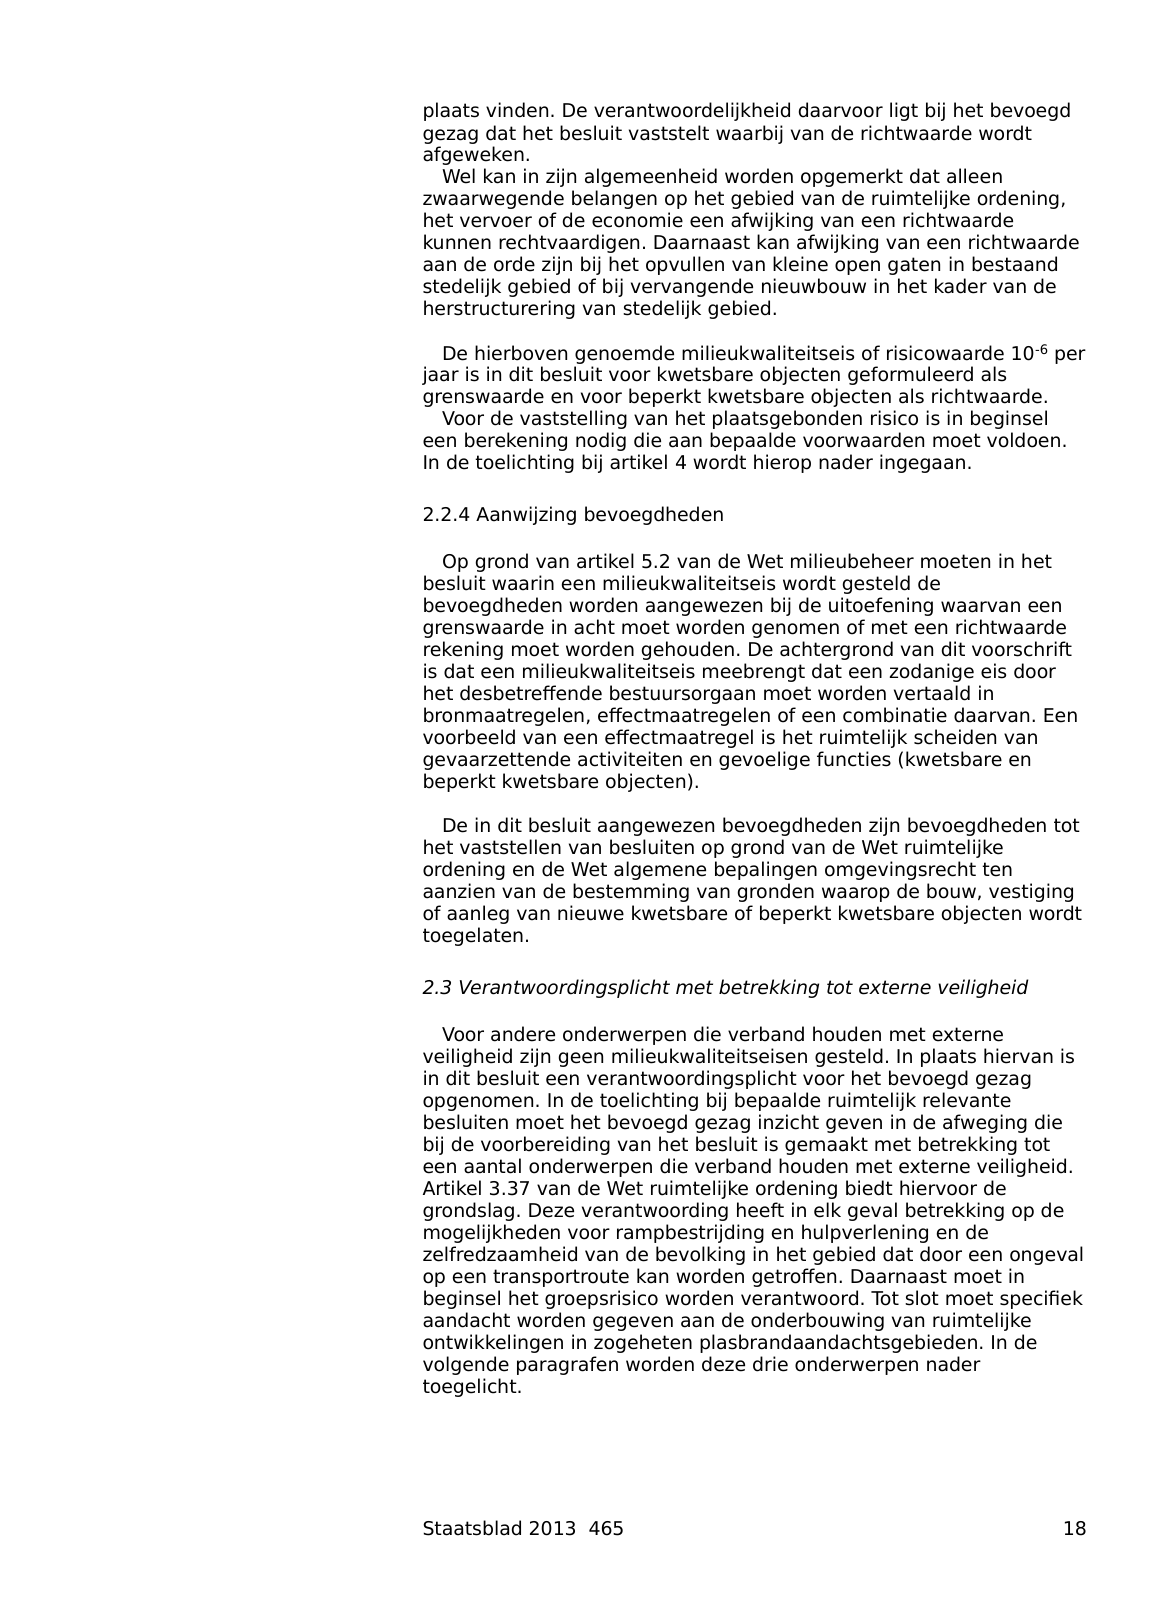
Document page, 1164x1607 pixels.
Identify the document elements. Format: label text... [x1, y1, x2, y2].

subtitle 2.3 Verantwoordingsplicht met betrekking tot externe veiligheid [422, 977, 1087, 999]
text De in dit besluit aangewezen bevoegdheden zijn bevoegdheden tot het vaststellen van besluiten op grond van de Wet ruimtelijke ordening en de Wet algemene bepalingen omgevingsrecht ten aanzien van de bestemming van gronden waarop de bouw, vestiging of aanleg van nieuwe kwetsbare of beperkt kwetsbare objecten wordt toegelaten. [422, 815, 1087, 947]
text Op grond van artikel 5.2 van de Wet milieubeheer moeten in het besluit waarin een milieukwaliteitseis wordt gesteld de bevoegdheden worden aangewezen bij de uitoefening waarvan een grenswaarde in acht moet worden genomen of met een richtwaarde rekening moet worden gehouden. De achtergrond van dit voorschrift is dat een milieukwaliteitseis meebrengt dat een zodanige eis door het desbetreffende bestuursorgaan moet worden vertaald in bronmaatregelen, effectmaatregelen of een combinatie daarvan. Een voorbeeld van een effectmaatregel is het ruimtelijk scheiden van gevaarzettende activiteiten en gevoelige functies (kwetsbare en beperkt kwetsbare objecten). [422, 551, 1087, 793]
text Voor andere onderwerpen die verband houden met externe veiligheid zijn geen milieukwaliteitseisen gesteld. In plaats hiervan is in dit besluit een verantwoordingsplicht voor het bevoegd gezag opgenomen. In de toelichting bij bepaalde ruimtelijk relevante besluiten moet het bevoegd gezag inzicht geven in de afweging die bij de voorbereiding van het besluit is gemaakt met betrekking tot een aantal onderwerpen die verband houden met externe veiligheid. Artikel 3.37 van de Wet ruimtelijke ordening biedt hiervoor de grondslag. Deze verantwoording heeft in elk geval betrekking op de mogelijkheden voor rampbestrijding en hulpverlening en de zelfredzaamheid van de bevolking in het gebied dat door een ongeval op een transportroute kan worden getroffen. Daarnaast moet in beginsel het groepsrisico worden verantwoord. Tot slot moet specifiek aandacht worden gegeven aan de onderbouwing van ruimtelijke ontwikkelingen in zogeheten plasbrandaandachtsgebieden. In de volgende paragrafen worden deze drie onderwerpen nader toegelicht. [422, 1024, 1087, 1398]
text De hierboven genoemde milieukwaliteitseis of risicowaarde 10-6 per jaar is in dit besluit voor kwetsbare objecten geformuleerd als grenswaarde en voor beperkt kwetsbare objecten als richtwaarde. [422, 342, 1087, 408]
text Wel kan in zijn algemeenheid worden opgemerkt dat alleen zwaarwegende belangen op het gebied van de ruimtelijke ordening, het vervoer of de economie een afwijking van een richtwaarde kunnen rechtvaardigen. Daarnaast kan afwijking van een richtwaarde aan de orde zijn bij het opvullen van kleine open gaten in bestaand stedelijk gebied of bij vervangende nieuwbouw in het kader van de herstructurering van stedelijk gebied. [422, 166, 1087, 320]
text Voor de vaststelling van het plaatsgebonden risico is in beginsel een berekening nodig die aan bepaalde voorwaarden moet voldoen. In de toelichting bij artikel 4 wordt hierop nader ingegaan. [422, 408, 1087, 474]
subtitle 2.2.4 Aanwijzing bevoegdheden [422, 504, 1087, 526]
text plaats vinden. De verantwoordelijkheid daarvoor ligt bij het bevoegd gezag dat het besluit vaststelt waarbij van de richtwaarde wordt afgeweken. [422, 100, 1087, 166]
